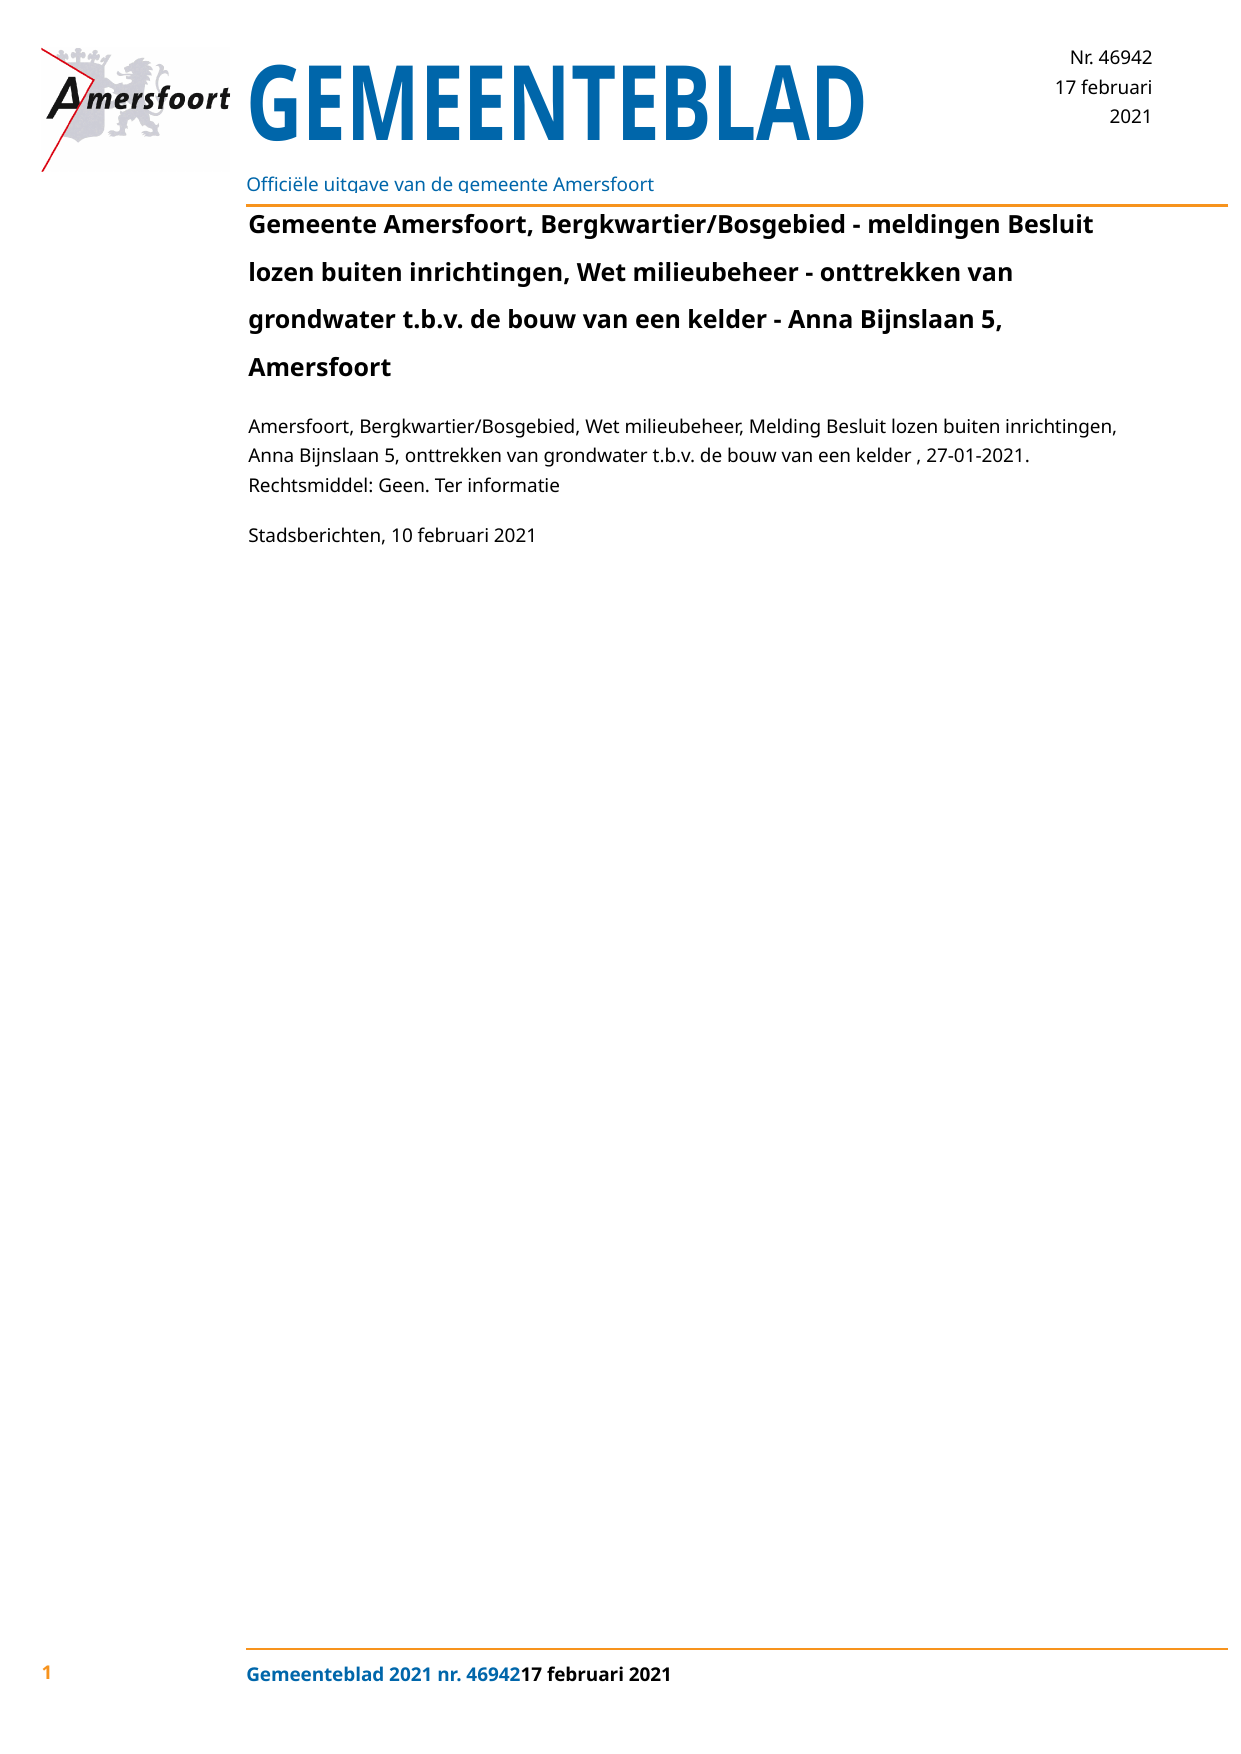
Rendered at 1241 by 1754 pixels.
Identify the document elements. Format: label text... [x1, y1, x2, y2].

picture [41, 47, 231, 172]
text Gemeente Amersfoort, Bergkwartier/Bosgebied - meldingen Besluit lozen buiten inrichtingen, Wet milieubeheer - onttrekken van grondwater t.b.v. de bouw van een kelder - Anna Bijnslaan 5, Amersfoort [248, 207, 1152, 384]
text Stadsberichten, 10 februari 2021 [248, 523, 1152, 548]
text Amersfoort, Bergkwartier/Bosgebied, Wet milieubeheer, Melding Besluit lozen buiten inrichtingen, Anna Bijnslaan 5, onttrekken van grondwater t.b.v. de bouw van een kelder , 27-01-2021. Rechtsmiddel: Geen. Ter informatie [248, 413, 1152, 498]
